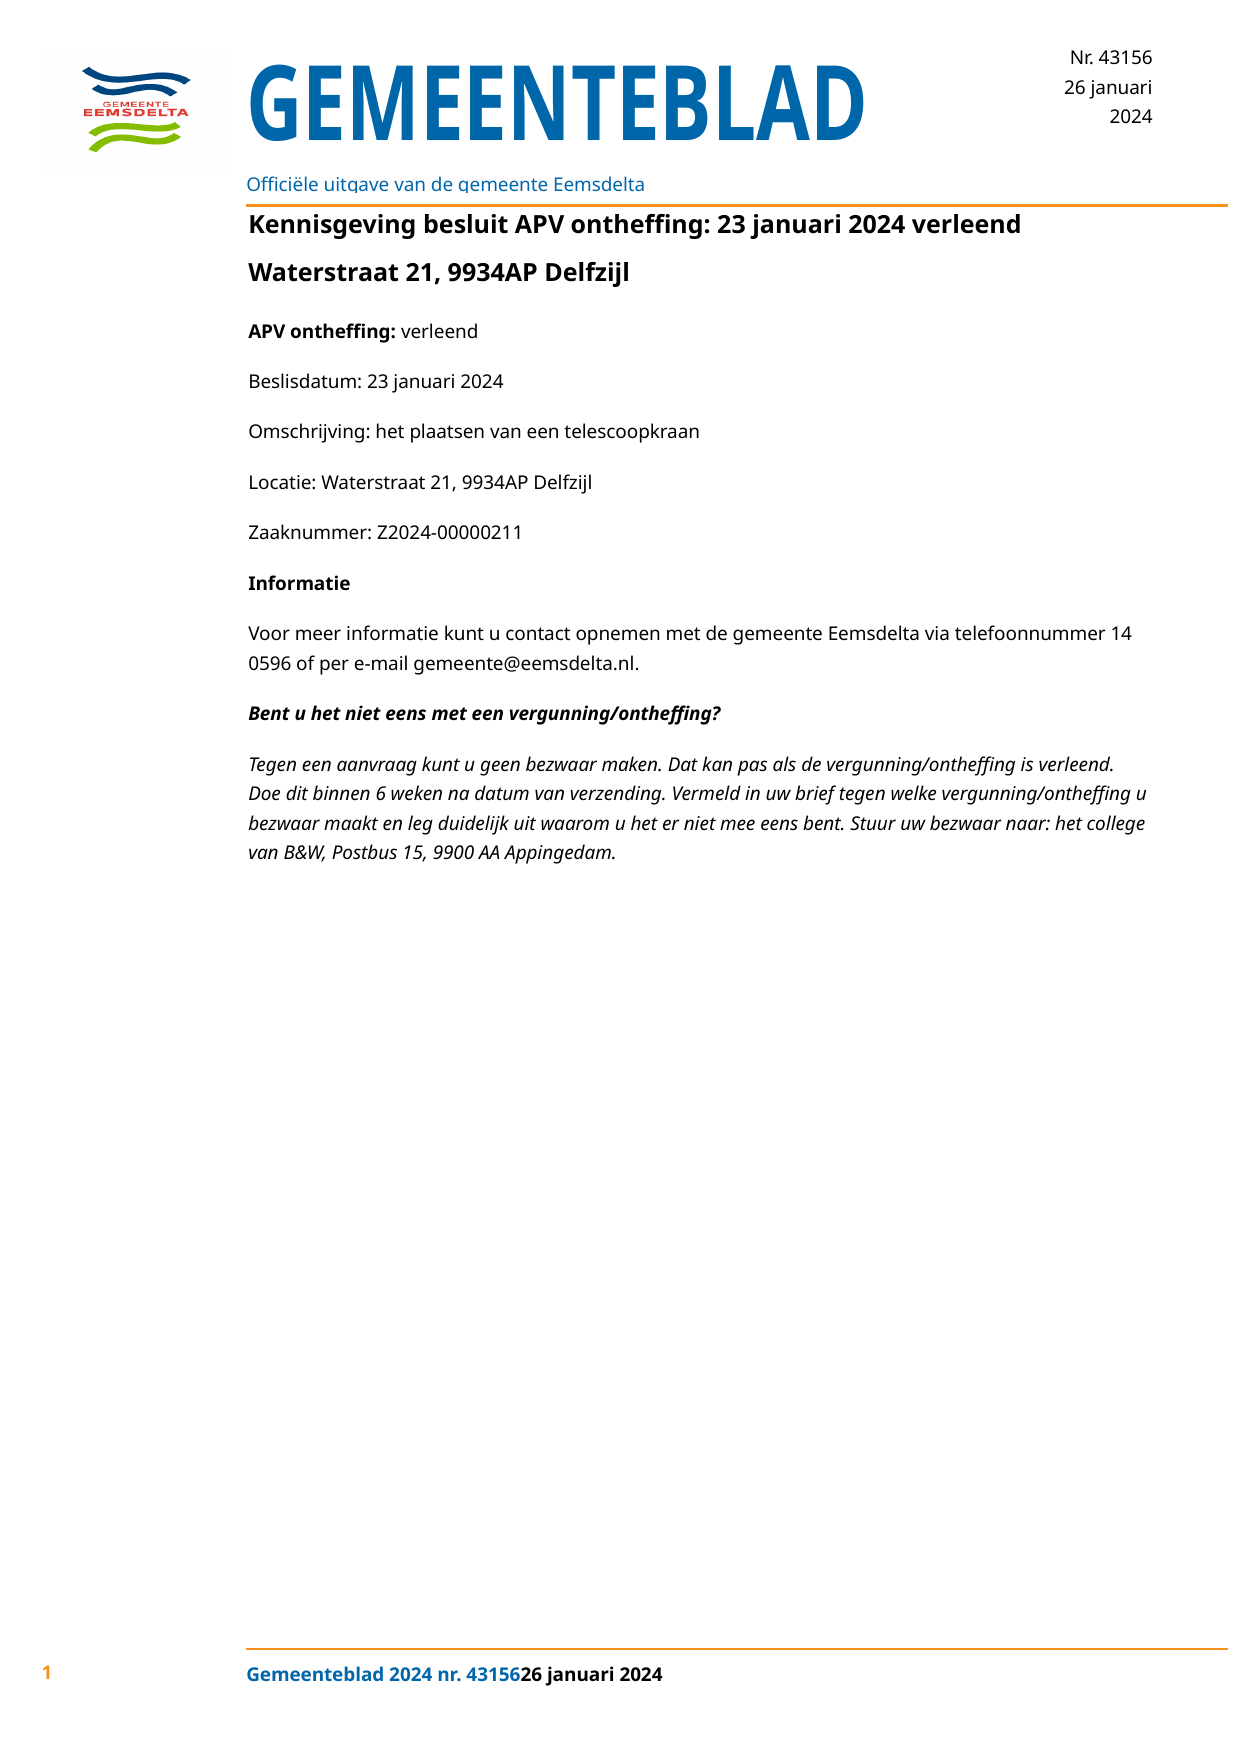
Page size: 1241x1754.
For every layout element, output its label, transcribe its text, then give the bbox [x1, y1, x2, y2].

text Omschrijving: het plaatsen van een telescoopkraan [248, 419, 1152, 444]
text Bent u het niet eens met een vergunning/ontheffing? [248, 700, 1152, 726]
text Locatie: Waterstraat 21, 9934AP Delfzijl [248, 469, 1152, 495]
text Informatie [248, 570, 1152, 596]
text Kennisgeving besluit APV ontheffing: 23 januari 2024 verleend Waterstraat 21, 9934AP Delfzijl [248, 207, 1152, 288]
picture [41, 47, 231, 172]
text Beslisdatum: 23 januari 2024 [248, 368, 1152, 394]
text Tegen een aanvraag kunt u geen bezwaar maken. Dat kan pas als de vergunning/ontheffing is verleend. Doe dit binnen 6 weken na datum van verzending. Vermeld in uw brief tegen welke vergunning/ontheffing u bezwaar maakt en leg duidelijk uit waarom u het er niet mee eens bent. Stuur uw bezwaar naar: het college van B&W, Postbus 15, 9900 AA Appingedam. [248, 751, 1152, 865]
text Zaaknummer: Z2024-00000211 [248, 519, 1152, 545]
text Voor meer informatie kunt u contact opnemen met de gemeente Eemsdelta via telefoonnummer 14 0596 of per e-mail gemeente@eemsdelta.nl. [248, 620, 1152, 676]
text APV ontheffing: verleend [248, 318, 1152, 344]
